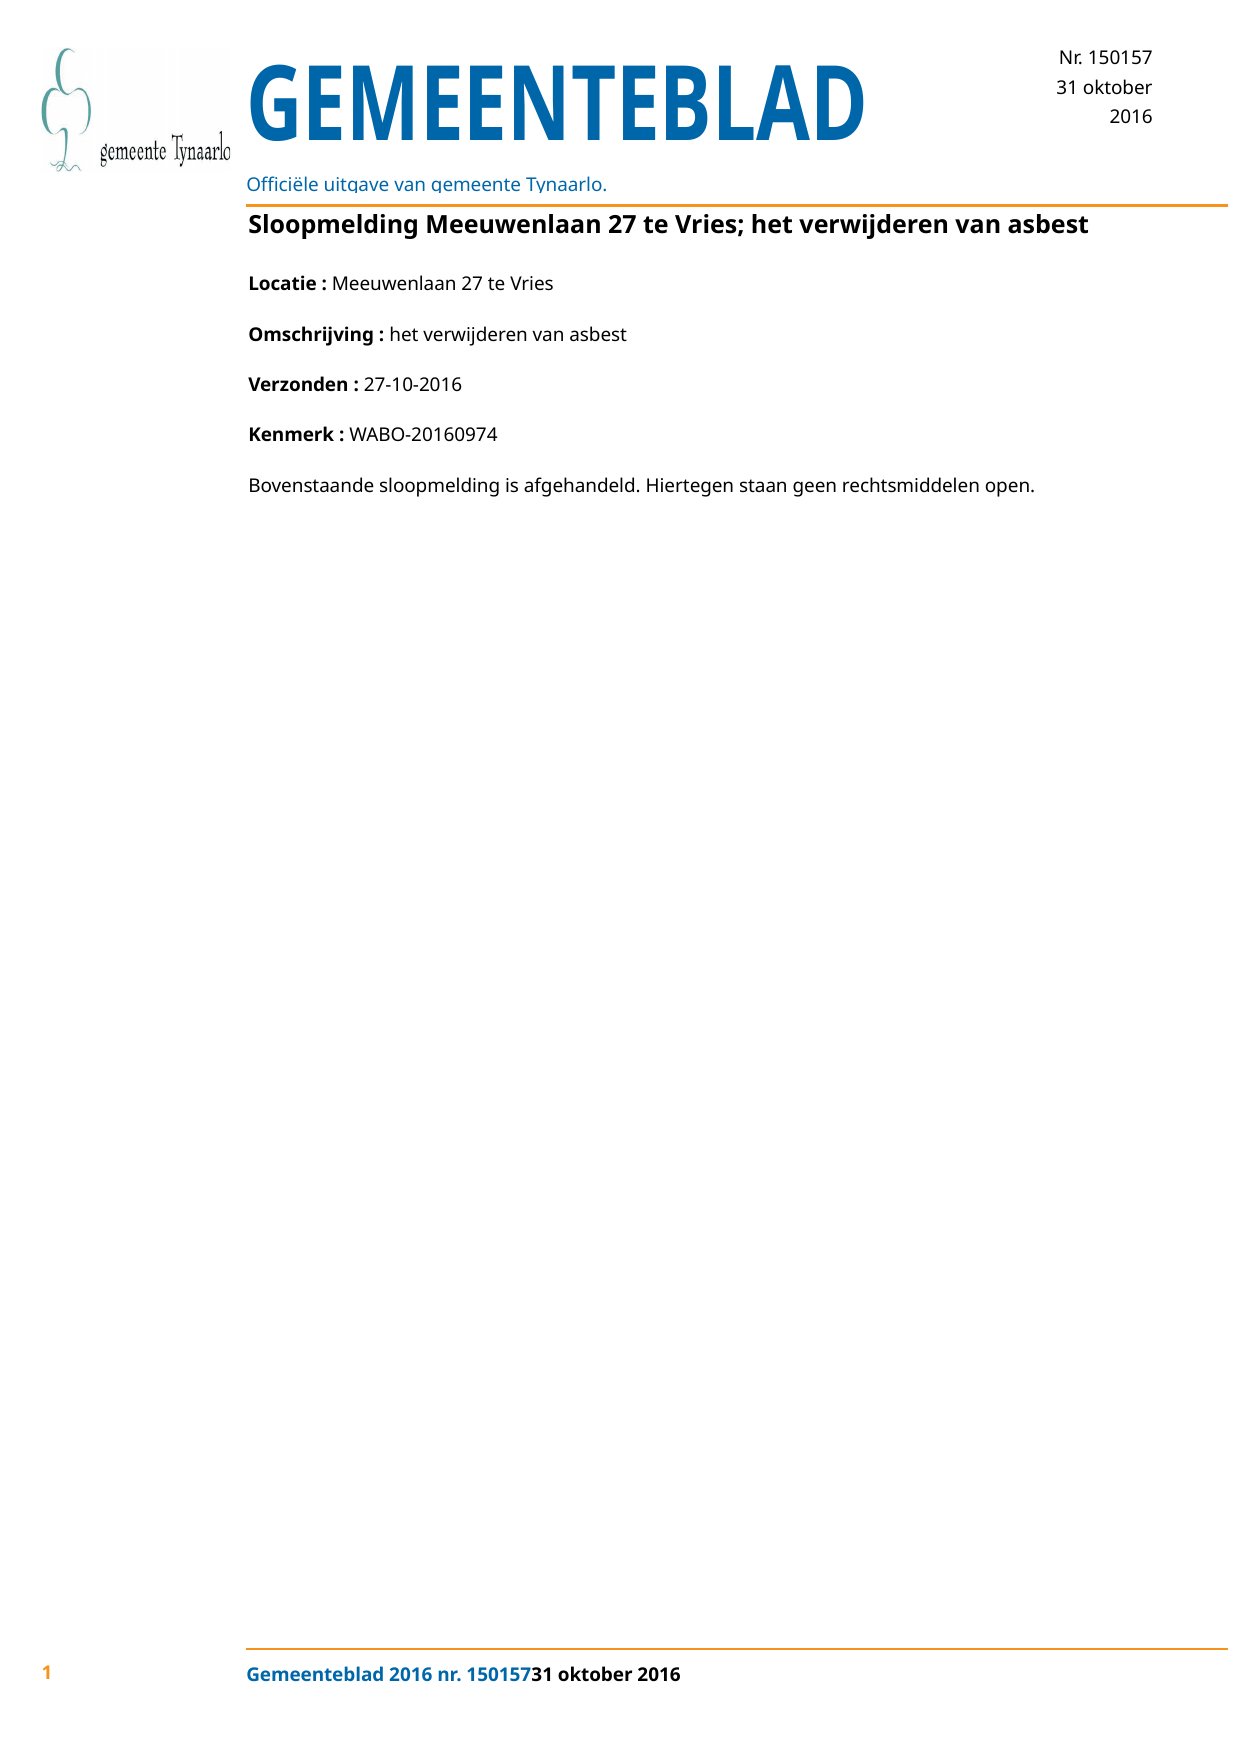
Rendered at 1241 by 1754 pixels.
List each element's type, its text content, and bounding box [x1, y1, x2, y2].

text Verzonden : 27-10-2016 [248, 371, 1152, 397]
text Omschrijving : het verwijderen van asbest [248, 321, 1152, 346]
picture [41, 47, 231, 172]
text Locatie : Meeuwenlaan 27 te Vries [248, 270, 1152, 296]
text Kenmerk : WABO-20160974 [248, 422, 1152, 447]
text Sloopmelding Meeuwenlaan 27 te Vries; het verwijderen van asbest [248, 207, 1152, 241]
text Bovenstaande sloopmelding is afgehandeld. Hiertegen staan geen rechtsmiddelen open. [248, 472, 1152, 498]
